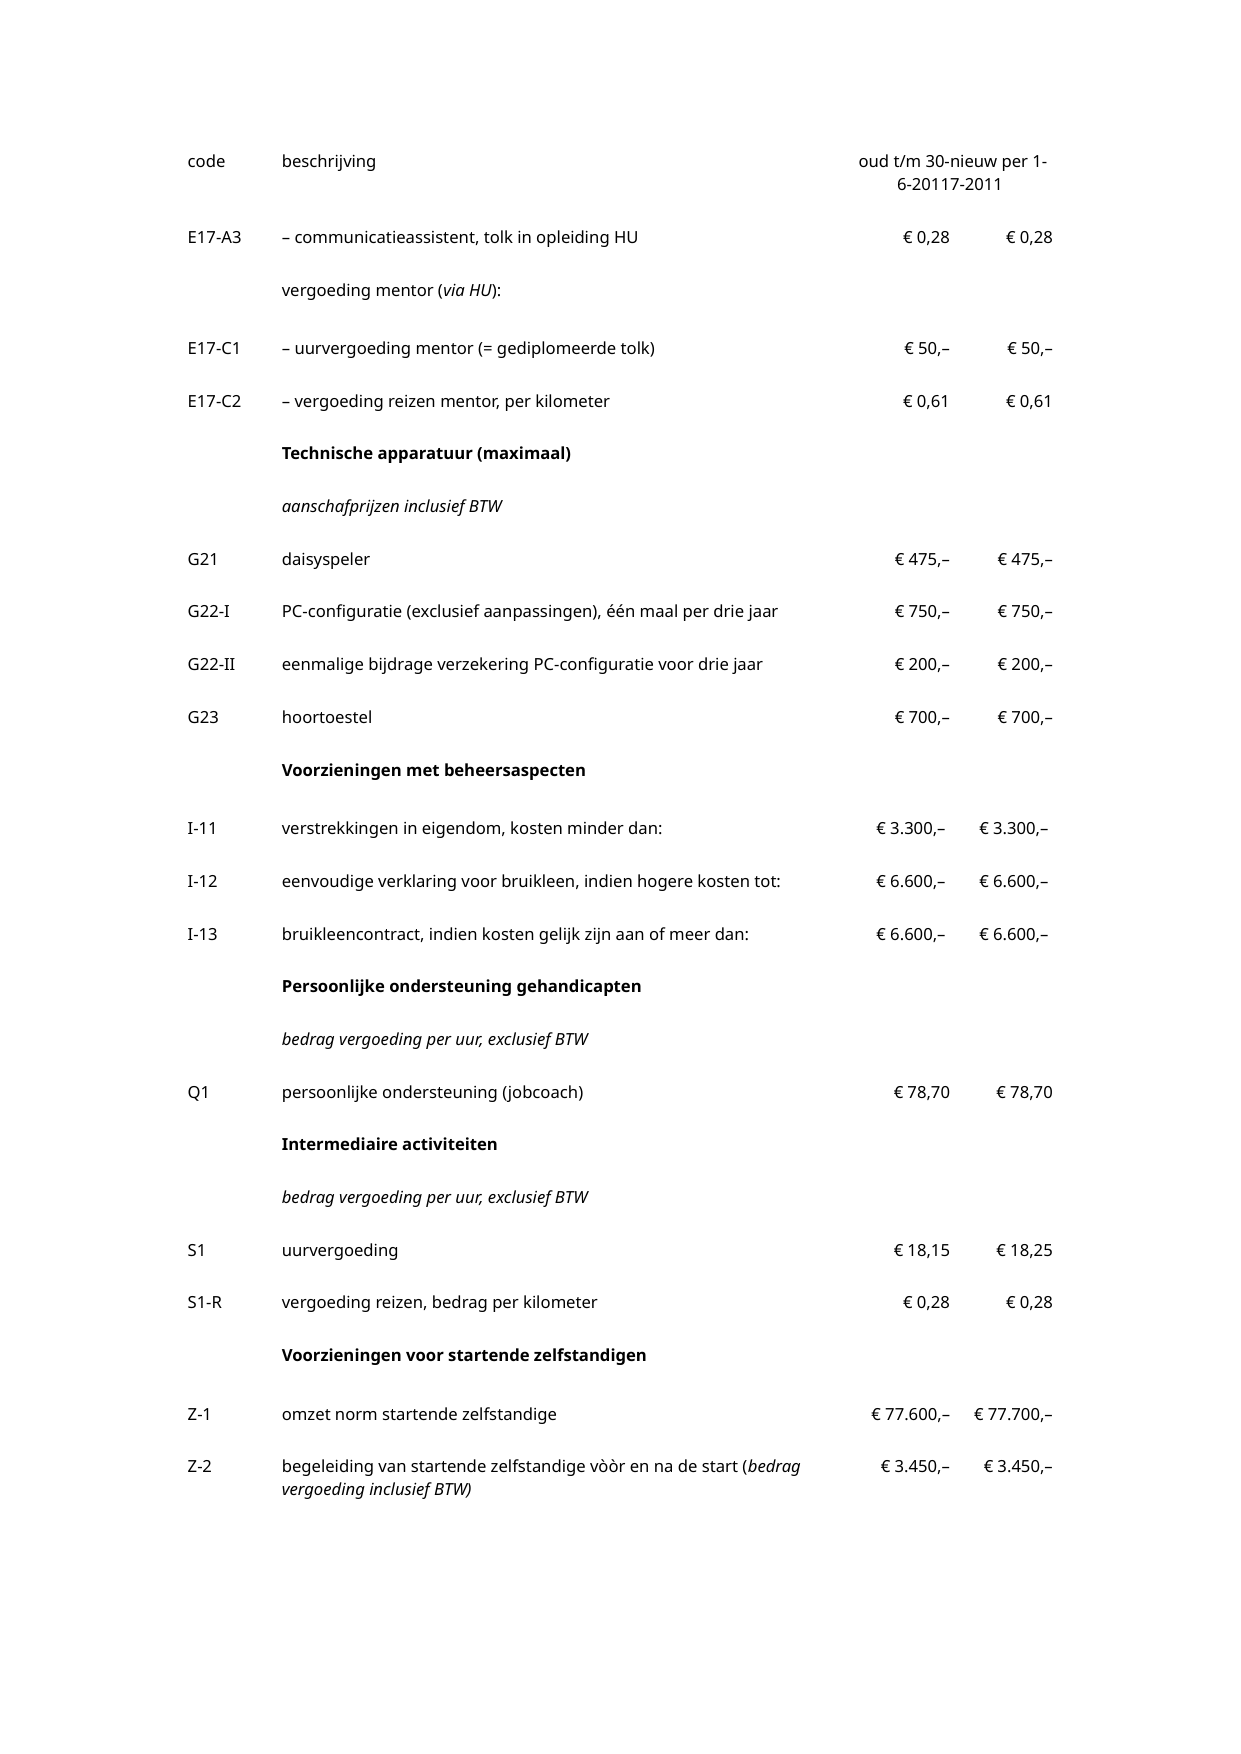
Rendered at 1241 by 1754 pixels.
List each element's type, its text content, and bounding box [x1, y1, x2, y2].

table_cell € 6.600,– [950, 922, 1053, 975]
table_cell E17-C2 [188, 389, 282, 442]
table_cell € 78,70 [950, 1080, 1053, 1133]
table_cell eenvoudige verklaring voor bruikleen, indien hogere kosten tot: [282, 869, 847, 922]
table_cell [188, 442, 282, 547]
table_cell Q1 [188, 1080, 282, 1133]
table_cell € 50,– [950, 337, 1053, 389]
table_cell [188, 1133, 282, 1238]
table_cell [188, 758, 282, 817]
table_header nieuw per 1-7-2011 [950, 150, 1053, 225]
table_cell Intermediaire activiteiten bedrag vergoeding per uur, exclusief BTW [282, 1133, 1053, 1238]
table_cell € 0,61 [847, 389, 950, 442]
table_header code [188, 150, 282, 225]
table_cell € 6.600,– [950, 869, 1053, 922]
table_cell G23 [188, 706, 282, 758]
table_cell € 6.600,– [847, 869, 950, 922]
table_cell € 3.300,– [847, 817, 950, 869]
table_cell Technische apparatuur (maximaal) aanschafprijzen inclusief BTW [282, 442, 1053, 547]
table_cell € 0,28 [847, 1291, 950, 1344]
table_cell verstrekkingen in eigendom, kosten minder dan: [282, 817, 847, 869]
table_cell uurvergoeding [282, 1238, 847, 1291]
table_cell € 3.450,– [950, 1455, 1053, 1530]
table_cell € 700,– [847, 706, 950, 758]
table_cell bruikleencontract, indien kosten gelijk zijn aan of meer dan: [282, 922, 847, 975]
table_cell vergoeding reizen, bedrag per kilometer [282, 1291, 847, 1344]
table_cell – uurvergoeding mentor (= gediplomeerde tolk) [282, 337, 847, 389]
table_cell € 0,28 [950, 225, 1053, 278]
table_header oud t/m 30-6-2011 [847, 150, 950, 225]
table_cell – communicatieassistent, tolk in opleiding HU [282, 225, 847, 278]
table_cell € 0,28 [950, 1291, 1053, 1344]
table_cell [188, 975, 282, 1080]
table_cell vergoeding mentor (via HU): [282, 278, 847, 337]
table_cell € 78,70 [847, 1080, 950, 1133]
table_cell daisyspeler [282, 548, 847, 600]
table_cell € 750,– [847, 600, 950, 653]
table_cell E17-C1 [188, 337, 282, 389]
table_cell Z-2 [188, 1455, 282, 1530]
table_cell € 700,– [950, 706, 1053, 758]
table_cell persoonlijke ondersteuning (jobcoach) [282, 1080, 847, 1133]
table_cell Persoonlijke ondersteuning gehandicapten bedrag vergoeding per uur, exclusief BTW [282, 975, 1053, 1080]
table_cell G22-I [188, 600, 282, 653]
table_cell € 6.600,– [847, 922, 950, 975]
table_cell € 18,15 [847, 1238, 950, 1291]
table_cell eenmalige bijdrage verzekering PC-configuratie voor drie jaar [282, 653, 847, 706]
table_cell Voorzieningen voor startende zelfstandigen [282, 1344, 1053, 1402]
table_cell Z-1 [188, 1402, 282, 1455]
table_cell € 50,– [847, 337, 950, 389]
table_cell E17-A3 [188, 225, 282, 278]
table_cell € 475,– [950, 548, 1053, 600]
table_cell € 200,– [847, 653, 950, 706]
table_cell € 0,61 [950, 389, 1053, 442]
table_cell I-11 [188, 817, 282, 869]
table_cell Voorzieningen met beheersaspecten [282, 758, 847, 817]
table_cell S1-R [188, 1291, 282, 1344]
table_cell [188, 1344, 282, 1402]
table_cell € 475,– [847, 548, 950, 600]
table_cell omzet norm startende zelfstandige [282, 1402, 847, 1455]
table_cell € 3.450,– [847, 1455, 950, 1530]
table_cell – vergoeding reizen mentor, per kilometer [282, 389, 847, 442]
table_cell PC-configuratie (exclusief aanpassingen), één maal per drie jaar [282, 600, 847, 653]
table_cell [950, 758, 1053, 817]
table_cell hoortoestel [282, 706, 847, 758]
table_cell € 0,28 [847, 225, 950, 278]
table_cell [847, 278, 950, 337]
table_header beschrijving [282, 150, 847, 225]
table_cell € 77.600,– [847, 1402, 950, 1455]
table_cell [188, 278, 282, 337]
table_cell [950, 278, 1053, 337]
table_cell G22-II [188, 653, 282, 706]
table_cell begeleiding van startende zelfstandige vòòr en na de start (bedrag vergoeding inclusief BTW) [282, 1455, 847, 1530]
table_cell € 200,– [950, 653, 1053, 706]
table_cell € 77.700,– [950, 1402, 1053, 1455]
table_cell I-13 [188, 922, 282, 975]
table_cell € 750,– [950, 600, 1053, 653]
table_cell G21 [188, 548, 282, 600]
table_cell [847, 758, 950, 817]
table_cell € 18,25 [950, 1238, 1053, 1291]
table_cell € 3.300,– [950, 817, 1053, 869]
table_cell S1 [188, 1238, 282, 1291]
table_cell I-12 [188, 869, 282, 922]
